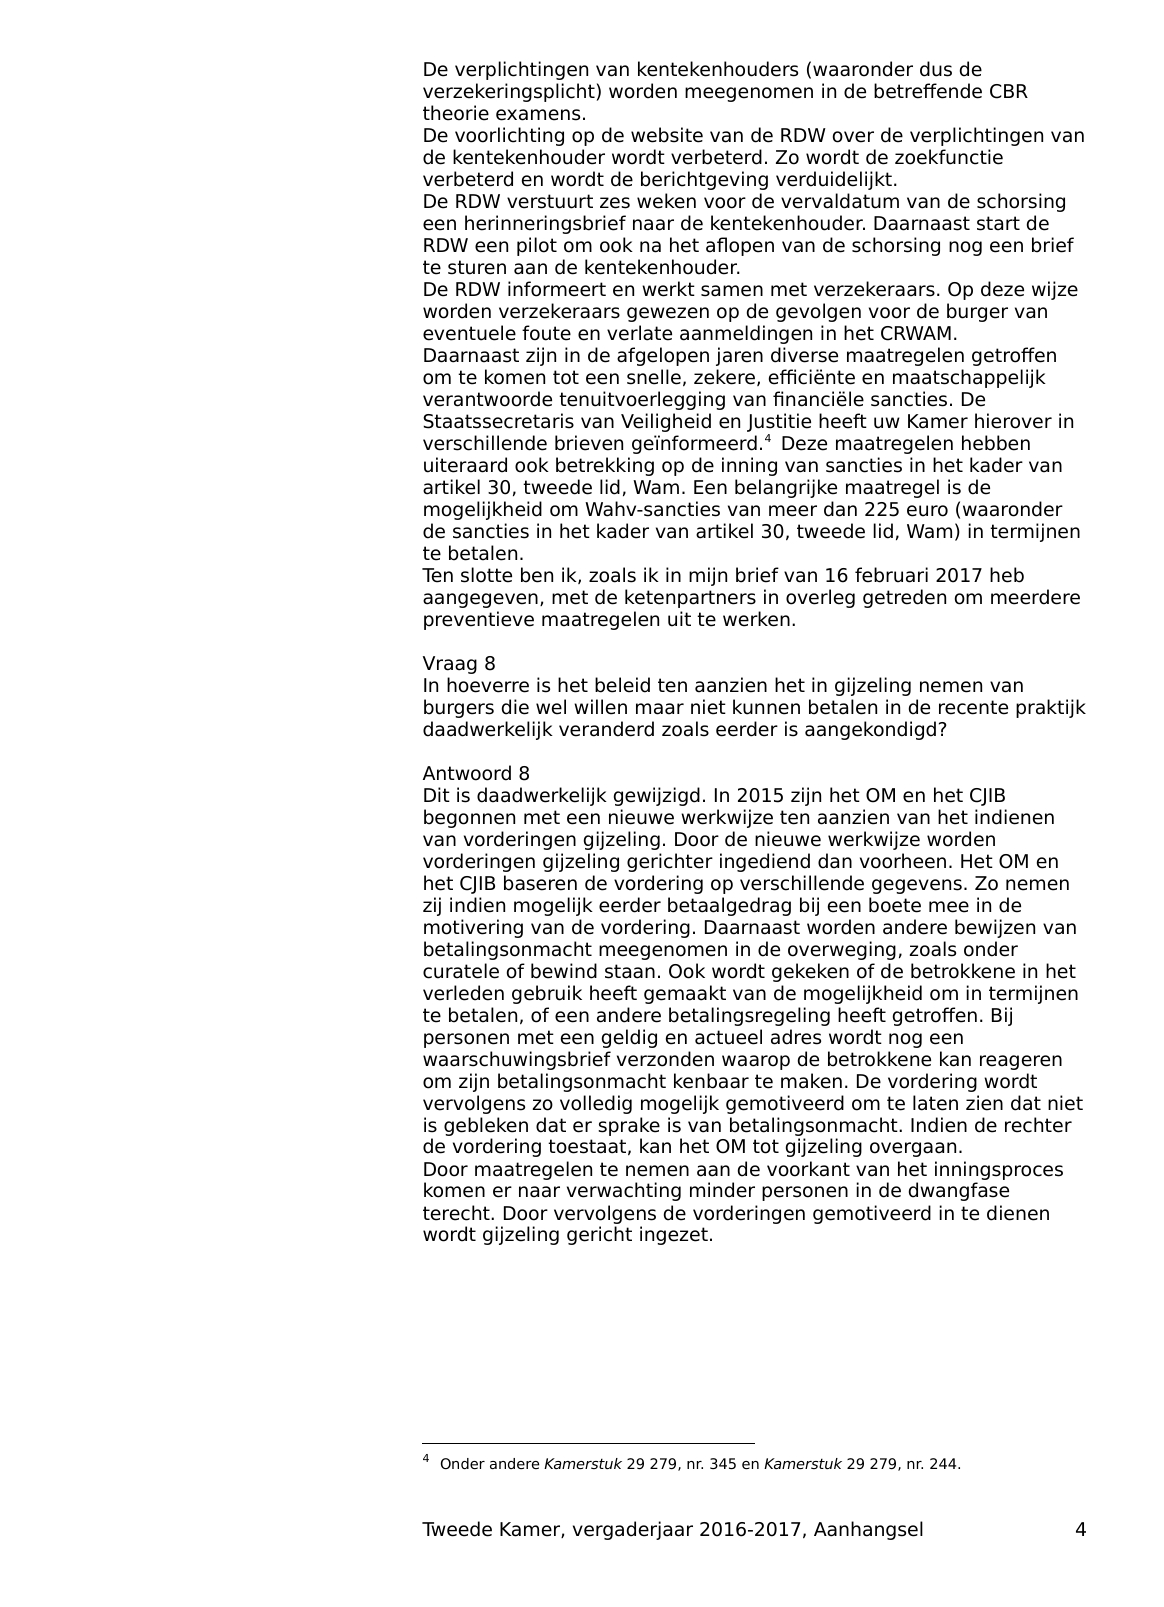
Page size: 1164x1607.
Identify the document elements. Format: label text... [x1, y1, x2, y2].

text Vraag 8 [422, 653, 1087, 675]
text Door maatregelen te nemen aan de voorkant van het inningsproces komen er naar verwachting minder personen in de dwangfase terecht. Door vervolgens de vorderingen gemotiveerd in te dienen wordt gijzeling gericht ingezet. [422, 1158, 1087, 1246]
text In hoeverre is het beleid ten aanzien het in gijzeling nemen van burgers die wel willen maar niet kunnen betalen in de recente praktijk daadwerkelijk veranderd zoals eerder is aangekondigd? [422, 675, 1087, 741]
text De voorlichting op de website van de RDW over de verplichtingen van de kentekenhouder wordt verbeterd. Zo wordt de zoekfunctie verbeterd en wordt de berichtgeving verduidelijkt. [422, 125, 1087, 191]
text Antwoord 8 [422, 763, 1087, 785]
text Daarnaast zijn in de afgelopen jaren diverse maatregelen getroffen om te komen tot een snelle, zekere, efficiënte en maatschappelijk verantwoorde tenuitvoerlegging van financiële sancties. De Staatssecretaris van Veiligheid en Justitie heeft uw Kamer hierover in verschillende brieven geïnformeerd. Deze maatregelen hebben uiteraard ook betrekking op de inning van sancties in het kader van artikel 30, tweede lid, Wam. Een belangrijke maatregel is de mogelijkheid om Wahv-sancties van meer dan 225 euro (waaronder de sancties in het kader van artikel 30, tweede lid, Wam) in termijnen te betalen. [422, 345, 1087, 564]
text Dit is daadwerkelijk gewijzigd. In 2015 zijn het OM en het CJIB begonnen met een nieuwe werkwijze ten aanzien van het indienen van vorderingen gijzeling. Door de nieuwe werkwijze worden vorderingen gijzeling gerichter ingediend dan voorheen. Het OM en het CJIB baseren de vordering op verschillende gegevens. Zo nemen zij indien mogelijk eerder betaalgedrag bij een boete mee in de motivering van de vordering. Daarnaast worden andere bewijzen van betalingsonmacht meegenomen in de overweging, zoals onder curatele of bewind staan. Ook wordt gekeken of de betrokkene in het verleden gebruik heeft gemaakt van de mogelijkheid om in termijnen te betalen, of een andere betalingsregeling heeft getroffen. Bij personen met een geldig en actueel adres wordt nog een waarschuwingsbrief verzonden waarop de betrokkene kan reageren om zijn betalingsonmacht kenbaar te maken. De vordering wordt vervolgens zo volledig mogelijk gemotiveerd om te laten zien dat niet is gebleken dat er sprake is van betalingsonmacht. Indien de rechter de vordering toestaat, kan het OM tot gijzeling overgaan. [422, 785, 1087, 1158]
text Onder andere Kamerstuk 29 279, nr. 345 en Kamerstuk 29 279, nr. 244. [422, 1452, 1087, 1474]
text De verplichtingen van kentekenhouders (waaronder dus de verzekeringsplicht) worden meegenomen in de betreffende CBR theorie examens. [422, 59, 1087, 125]
text Ten slotte ben ik, zoals ik in mijn brief van 16 februari 2017 heb aangegeven, met de ketenpartners in overleg getreden om meerdere preventieve maatregelen uit te werken. [422, 564, 1087, 631]
text De RDW verstuurt zes weken voor de vervaldatum van de schorsing een herinneringsbrief naar de kentekenhouder. Daarnaast start de RDW een pilot om ook na het aflopen van de schorsing nog een brief te sturen aan de kentekenhouder. [422, 191, 1087, 279]
text De RDW informeert en werkt samen met verzekeraars. Op deze wijze worden verzekeraars gewezen op de gevolgen voor de burger van eventuele foute en verlate aanmeldingen in het CRWAM. [422, 279, 1087, 345]
